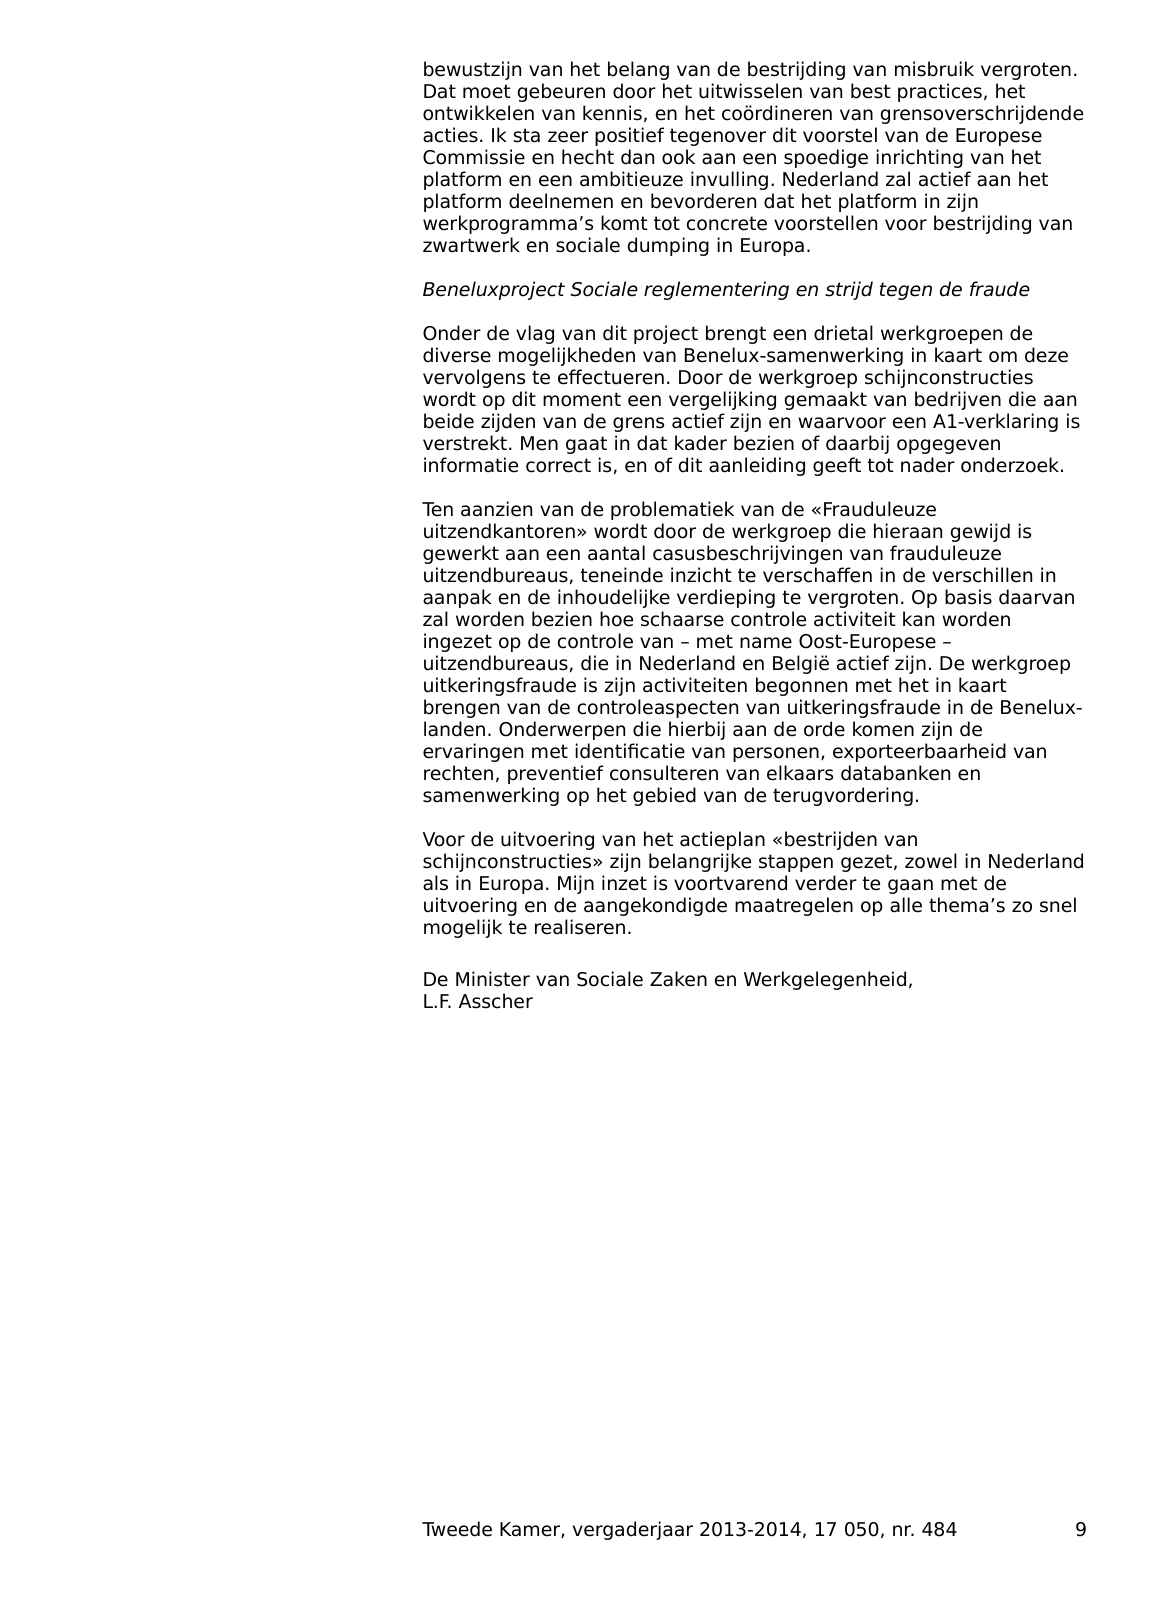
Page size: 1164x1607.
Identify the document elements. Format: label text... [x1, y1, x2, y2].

text De Minister van Sociale Zaken en Werkgelegenheid, L.F. Asscher [422, 969, 1087, 1013]
text Voor de uitvoering van het actieplan «bestrijden van schijnconstructies» zijn belangrijke stappen gezet, zowel in Nederland als in Europa. Mijn inzet is voortvarend verder te gaan met de uitvoering en de aangekondigde maatregelen op alle thema’s zo snel mogelijk te realiseren. [422, 829, 1087, 939]
subtitle Beneluxproject Sociale reglementering en strijd tegen de fraude [422, 279, 1087, 301]
text bewustzijn van het belang van de bestrijding van misbruik vergroten. Dat moet gebeuren door het uitwisselen van best practices, het ontwikkelen van kennis, en het coördineren van grensoverschrijdende acties. Ik sta zeer positief tegenover dit voorstel van de Europese Commissie en hecht dan ook aan een spoedige inrichting van het platform en een ambitieuze invulling. Nederland zal actief aan het platform deelnemen en bevorderen dat het platform in zijn werkprogramma’s komt tot concrete voorstellen voor bestrijding van zwartwerk en sociale dumping in Europa. [422, 59, 1087, 257]
text Onder de vlag van dit project brengt een drietal werkgroepen de diverse mogelijkheden van Benelux-samenwerking in kaart om deze vervolgens te effectueren. Door de werkgroep schijnconstructies wordt op dit moment een vergelijking gemaakt van bedrijven die aan beide zijden van de grens actief zijn en waarvoor een A1-verklaring is verstrekt. Men gaat in dat kader bezien of daarbij opgegeven informatie correct is, en of dit aanleiding geeft tot nader onderzoek. [422, 323, 1087, 477]
text Ten aanzien van de problematiek van de «Frauduleuze uitzendkantoren» wordt door de werkgroep die hieraan gewijd is gewerkt aan een aantal casusbeschrijvingen van frauduleuze uitzendbureaus, teneinde inzicht te verschaffen in de verschillen in aanpak en de inhoudelijke verdieping te vergroten. Op basis daarvan zal worden bezien hoe schaarse controle activiteit kan worden ingezet op de controle van – met name Oost-Europese – uitzendbureaus, die in Nederland en België actief zijn. De werkgroep uitkeringsfraude is zijn activiteiten begonnen met het in kaart brengen van de controleaspecten van uitkeringsfraude in de Benelux-landen. Onderwerpen die hierbij aan de orde komen zijn de ervaringen met identificatie van personen, exporteerbaarheid van rechten, preventief consulteren van elkaars databanken en samenwerking op het gebied van de terugvordering. [422, 499, 1087, 807]
